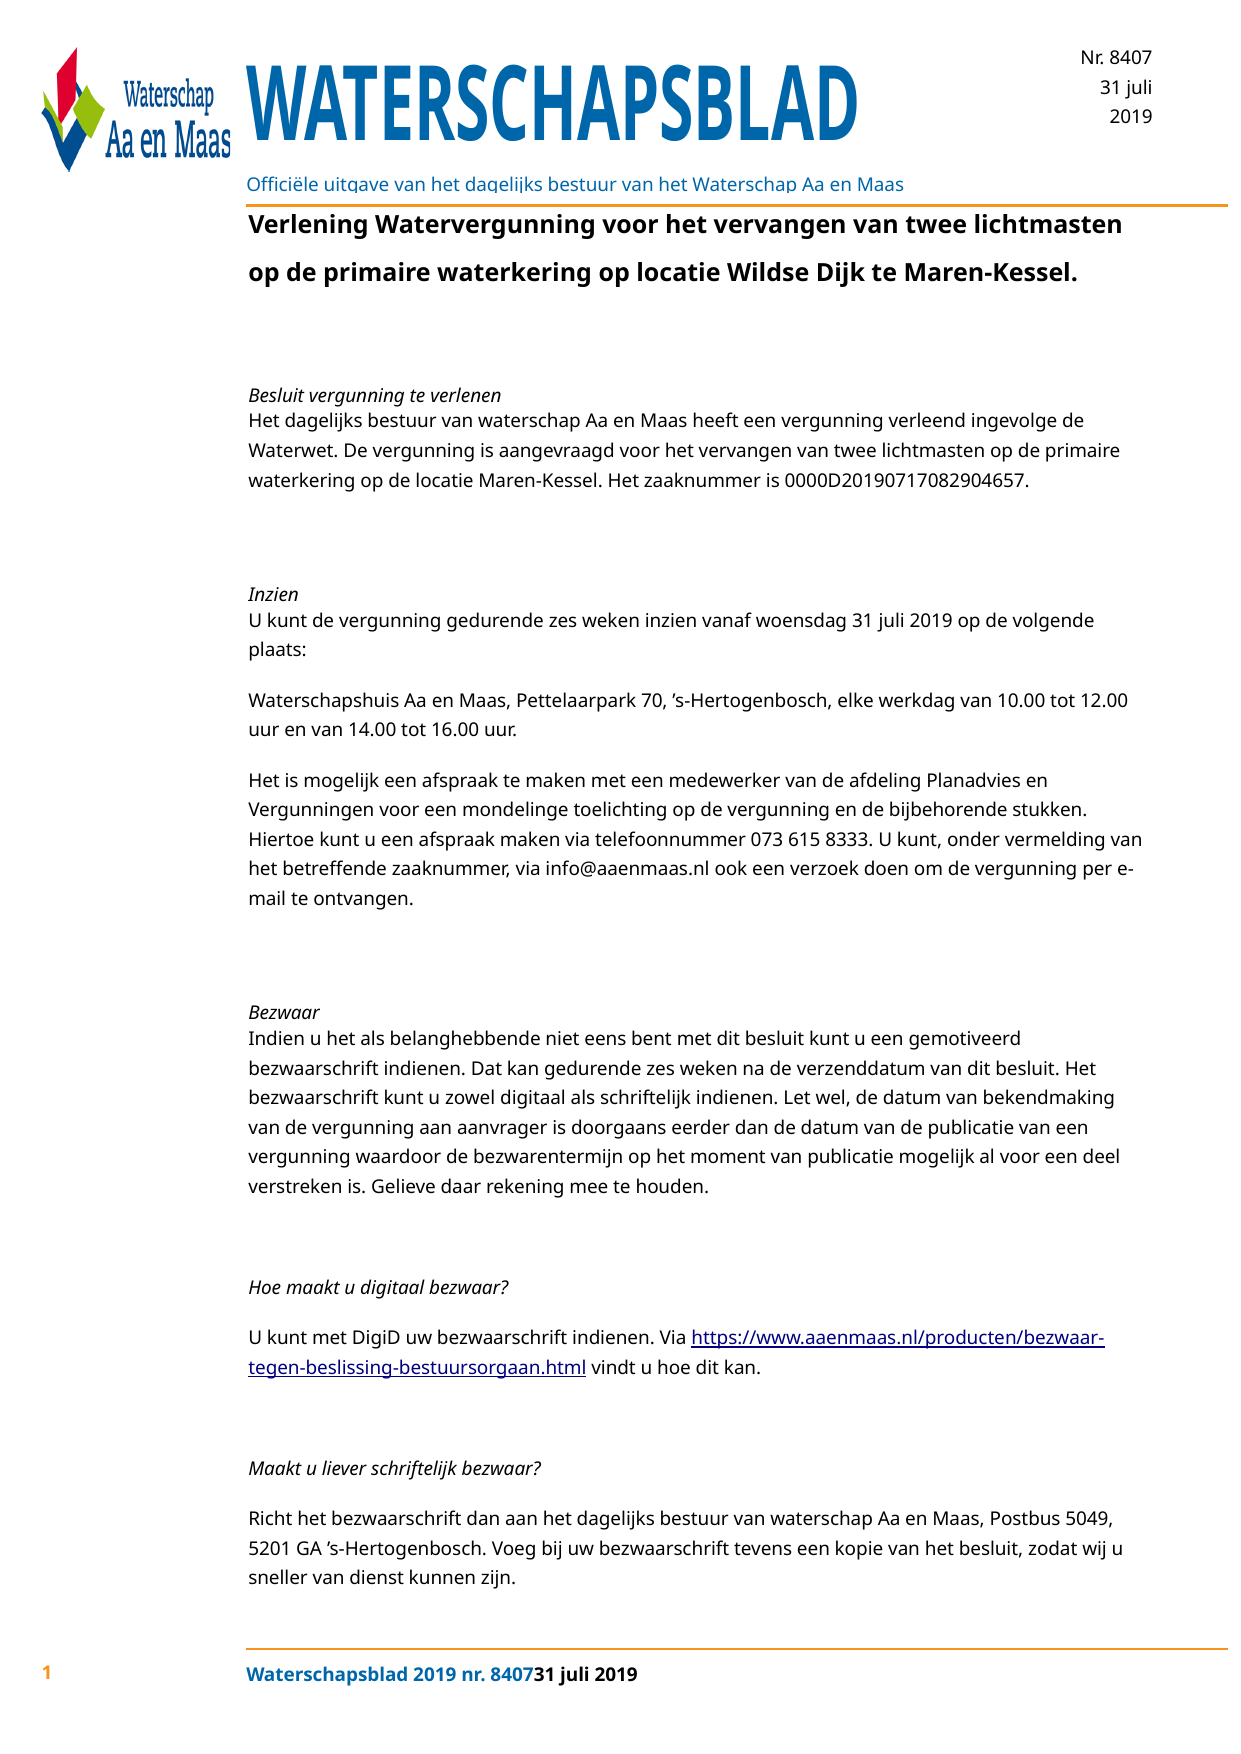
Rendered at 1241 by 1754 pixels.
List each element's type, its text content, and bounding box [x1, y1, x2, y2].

text Indien u het als belanghebbende niet eens bent met dit besluit kunt u een gemotiveerd bezwaarschrift indienen. Dat kan gedurende zes weken na de verzenddatum van dit besluit. Het bezwaarschrift kunt u zowel digitaal als schriftelijk indienen. Let wel, de datum van bekendmaking van de vergunning aan aanvrager is doorgaans eerder dan de datum van de publicatie van een vergunning waardoor de bezwarentermijn op het moment van publicatie mogelijk al voor een deel verstreken is. Gelieve daar rekening mee te houden. [248, 1025, 1152, 1199]
text Maakt u liever schriftelijk bezwaar? [248, 1455, 1152, 1481]
text Besluit vergunning te verlenen [248, 382, 1152, 408]
text Het dagelijks bestuur van waterschap Aa en Maas heeft een vergunning verleend ingevolge de Waterwet. De vergunning is aangevraagd voor het vervangen van twee lichtmasten op de primaire waterkering op de locatie Maren-Kessel. Het zaaknummer is 0000D20190717082904657. [248, 408, 1152, 492]
text Bezwaar [248, 999, 1152, 1025]
text U kunt met DigiD uw bezwaarschrift indienen. Via https://www.aaenmaas.nl/producten/bezwaar-tegen-beslissing-bestuursorgaan.html vindt u hoe dit kan. [248, 1324, 1152, 1380]
text Richt het bezwaarschrift dan aan het dagelijks bestuur van waterschap Aa en Maas, Postbus 5049, 5201 GA ’s-Hertogenbosch. Voeg bij uw bezwaarschrift tevens een kopie van het besluit, zodat wij u sneller van dienst kunnen zijn. [248, 1505, 1152, 1590]
text Waterschapshuis Aa en Maas, Pettelaarpark 70, ’s-Hertogenbosch, elke werkdag van 10.00 tot 12.00 uur en van 14.00 tot 16.00 uur. [248, 687, 1152, 742]
text Het is mogelijk een afspraak te maken met een medewerker van de afdeling Planadvies en Vergunningen voor een mondelinge toelichting op de vergunning en de bijbehorende stukken. Hiertoe kunt u een afspraak maken via telefoonnummer 073 615 8333. U kunt, onder vermelding van het betreffende zaaknummer, via info@aaenmaas.nl ook een verzoek doen om de vergunning per e-mail te ontvangen. [248, 767, 1152, 911]
text Inzien [248, 581, 1152, 607]
text U kunt de vergunning gedurende zes weken inzien vanaf woensdag 31 juli 2019 op de volgende plaats: [248, 607, 1152, 662]
text Hoe maakt u digitaal bezwaar? [248, 1274, 1152, 1300]
text Verlening Watervergunning voor het vervangen van twee lichtmasten op de primaire waterkering op locatie Wildse Dijk te Maren-Kessel. [248, 207, 1152, 288]
picture [41, 47, 231, 172]
